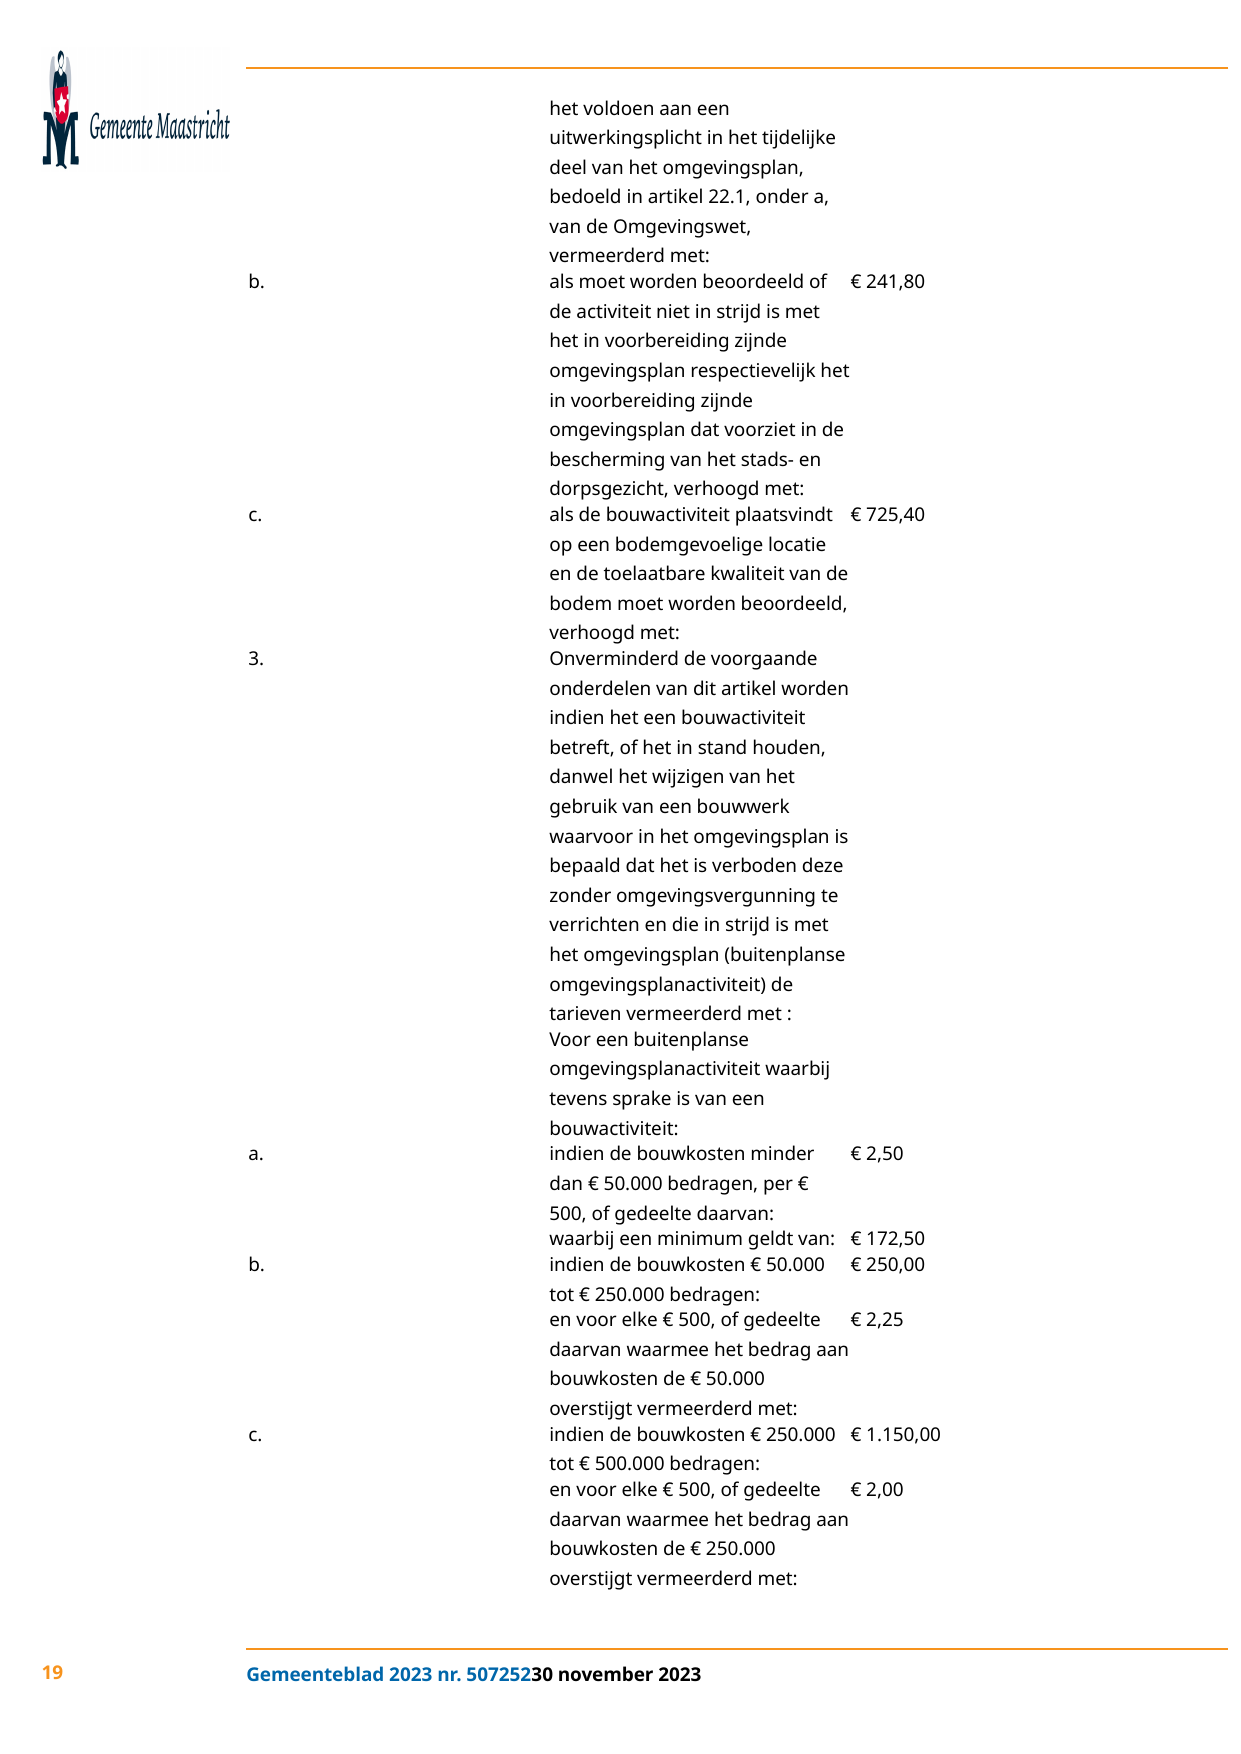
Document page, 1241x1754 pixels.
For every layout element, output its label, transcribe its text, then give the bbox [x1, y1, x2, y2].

table_cell € 250,00 [850, 1251, 1152, 1306]
table_cell als de bouwactiviteit plaatsvindt op een bodemgevoelige locatie en de toelaatbare kwaliteit van de bodem moet worden beoordeeld, verhoogd met: [549, 501, 850, 645]
table_cell en voor elke € 500, of gedeelte daarvan waarmee het bedrag aan bouwkosten de € 50.000 overstijgt vermeerderd met: [549, 1306, 850, 1421]
table_cell [248, 1476, 549, 1591]
table_cell € 1.150,00 [850, 1421, 1152, 1476]
table_cell het voldoen aan een uitwerkingsplicht in het tijdelijke deel van het omgevingsplan, bedoeld in artikel 22.1, onder a, van de Omgevingswet, vermeerderd met: [549, 95, 850, 268]
table_cell [850, 95, 1152, 268]
table_cell [248, 95, 549, 268]
table_cell [248, 1026, 549, 1141]
table_cell waarbij een minimum geldt van: [549, 1225, 850, 1251]
table_cell Voor een buitenplanse omgevingsplanactiviteit waarbij tevens sprake is van een bouwactiviteit: [549, 1026, 850, 1141]
table_cell a. [248, 1141, 549, 1225]
table_cell [850, 645, 1152, 1026]
table_cell indien de bouwkosten € 50.000 tot € 250.000 bedragen: [549, 1251, 850, 1306]
table_cell € 2,00 [850, 1476, 1152, 1591]
table_cell € 172,50 [850, 1225, 1152, 1251]
table_cell Onverminderd de voorgaande onderdelen van dit artikel worden indien het een bouwactiviteit betreft, of het in stand houden, danwel het wijzigen van het gebruik van een bouwwerk waarvoor in het omgevingsplan is bepaald dat het is verboden deze zonder omgevingsvergunning te verrichten en die in strijd is met het omgevingsplan (buitenplanse omgevingsplanactiviteit) de tarieven vermeerderd met : [549, 645, 850, 1026]
picture [41, 47, 231, 172]
table_cell als moet worden beoordeeld of de activiteit niet in strijd is met het in voorbereiding zijnde omgevingsplan respectievelijk het in voorbereiding zijnde omgevingsplan dat voorziet in de bescherming van het stads- en dorpsgezicht, verhoogd met: [549, 269, 850, 501]
table_cell 3. [248, 645, 549, 1026]
table_cell indien de bouwkosten minder dan € 50.000 bedragen, per € 500, of gedeelte daarvan: [549, 1141, 850, 1225]
table_cell [248, 1225, 549, 1251]
table_cell c. [248, 1421, 549, 1476]
table_cell indien de bouwkosten € 250.000 tot € 500.000 bedragen: [549, 1421, 850, 1476]
table_cell c. [248, 501, 549, 645]
table_cell en voor elke € 500, of gedeelte daarvan waarmee het bedrag aan bouwkosten de € 250.000 overstijgt vermeerderd met: [549, 1476, 850, 1591]
table_cell [850, 1026, 1152, 1141]
table_cell [248, 1306, 549, 1421]
table_cell € 241,80 [850, 269, 1152, 501]
table_cell € 2,25 [850, 1306, 1152, 1421]
table_cell € 2,50 [850, 1141, 1152, 1225]
table_cell b. [248, 1251, 549, 1306]
table_cell b. [248, 269, 549, 501]
table_cell € 725,40 [850, 501, 1152, 645]
